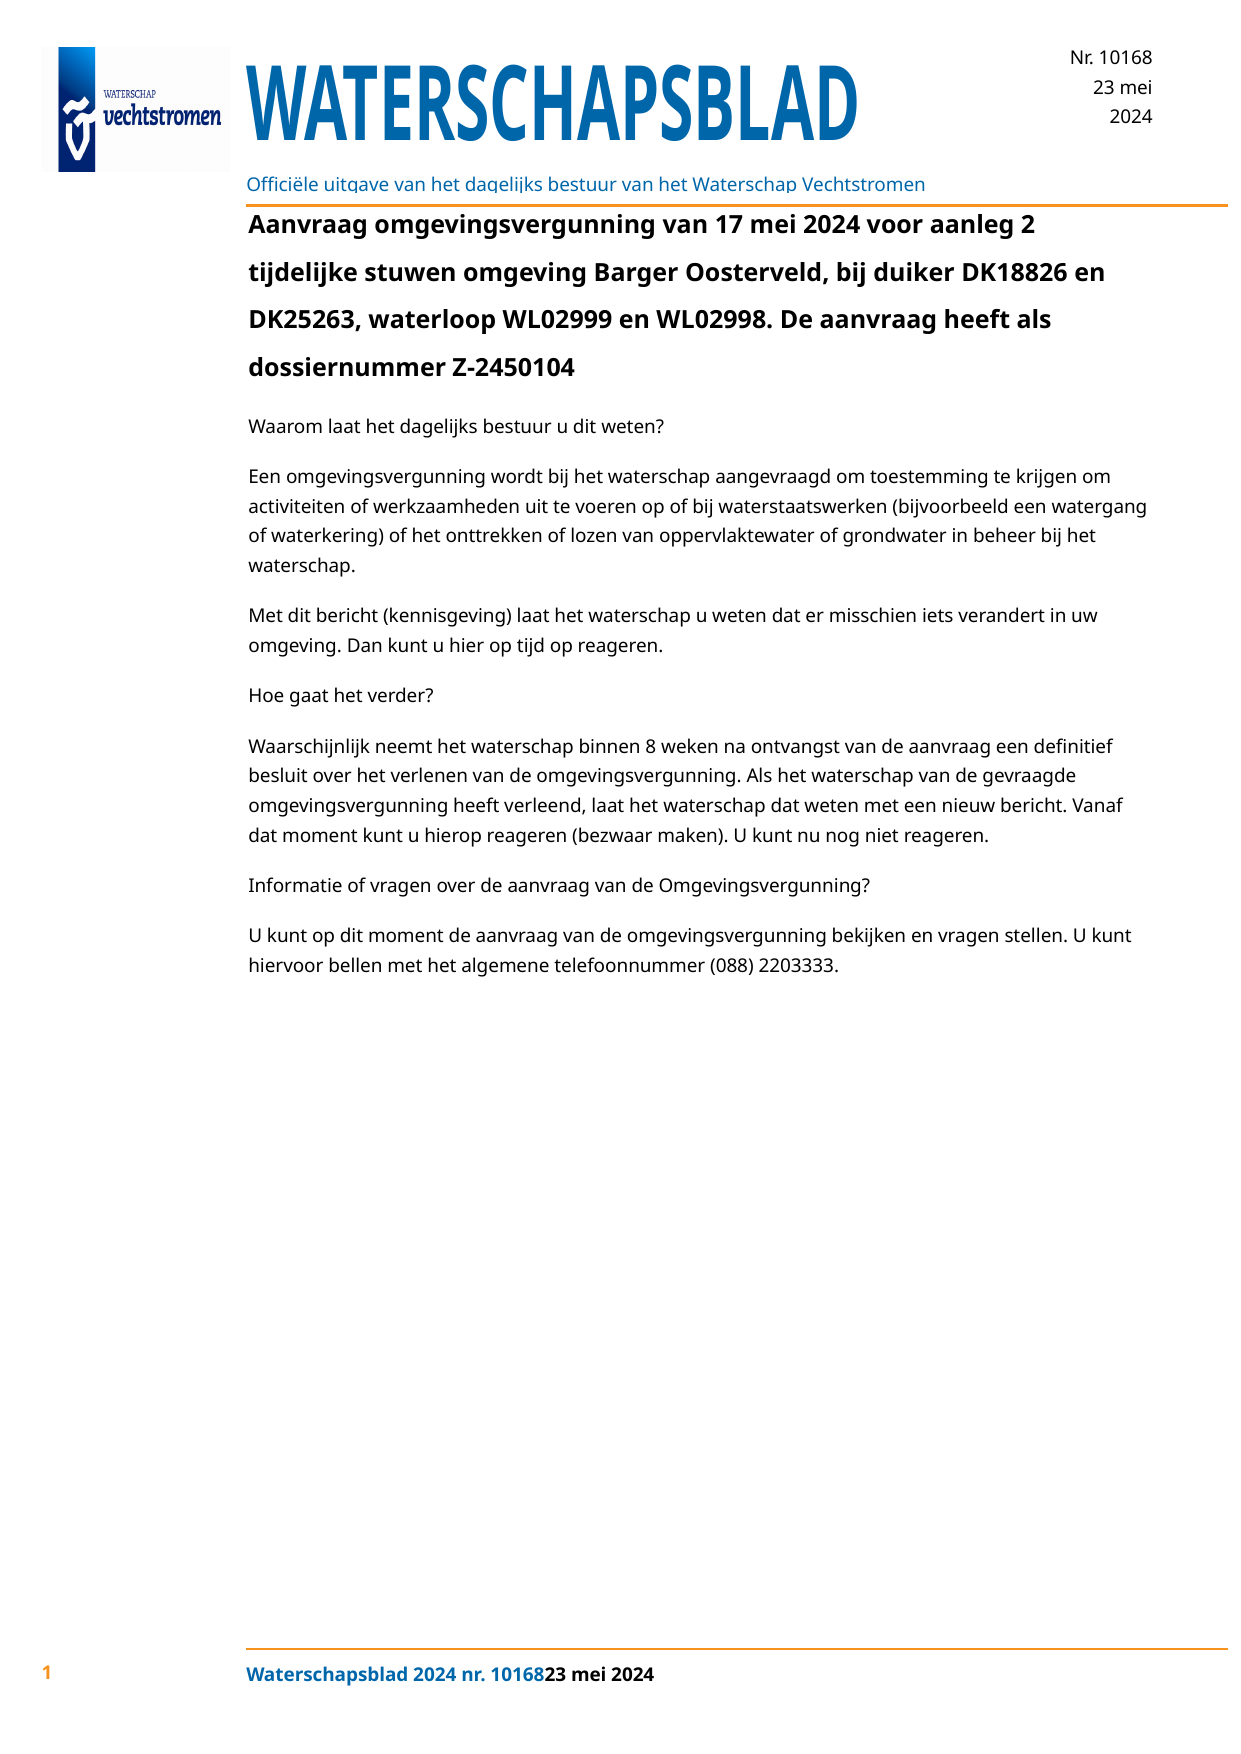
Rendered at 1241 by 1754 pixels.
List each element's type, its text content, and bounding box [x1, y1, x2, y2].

text Informatie of vragen over de aanvraag van de Omgevingsvergunning? [248, 872, 1152, 898]
text Waarschijnlijk neemt het waterschap binnen 8 weken na ontvangst van de aanvraag een definitief besluit over het verlenen van de omgevingsvergunning. Als het waterschap van de gevraagde omgevingsvergunning heeft verleend, laat het waterschap dat weten met een nieuw bericht. Vanaf dat moment kunt u hierop reageren (bezwaar maken). U kunt nu nog niet reageren. [248, 733, 1152, 848]
text Hoe gaat het verder? [248, 683, 1152, 708]
picture [41, 47, 231, 172]
text Aanvraag omgevingsvergunning van 17 mei 2024 voor aanleg 2 tijdelijke stuwen omgeving Barger Oosterveld, bij duiker DK18826 en DK25263, waterloop WL02999 en WL02998. De aanvraag heeft als dossiernummer Z-2450104 [248, 207, 1152, 384]
text Een omgevingsvergunning wordt bij het waterschap aangevraagd om toestemming te krijgen om activiteiten of werkzaamheden uit te voeren op of bij waterstaatswerken (bijvoorbeeld een watergang of waterkering) of het onttrekken of lozen van oppervlaktewater of grondwater in beheer bij het waterschap. [248, 463, 1152, 578]
text Met dit bericht (kennisgeving) laat het waterschap u weten dat er misschien iets verandert in uw omgeving. Dan kunt u hier op tijd op reageren. [248, 603, 1152, 658]
text Waarom laat het dagelijks bestuur u dit weten? [248, 413, 1152, 439]
text U kunt op dit moment de aanvraag van de omgevingsvergunning bekijken en vragen stellen. U kunt hiervoor bellen met het algemene telefoonnummer (088) 2203333. [248, 923, 1152, 978]
